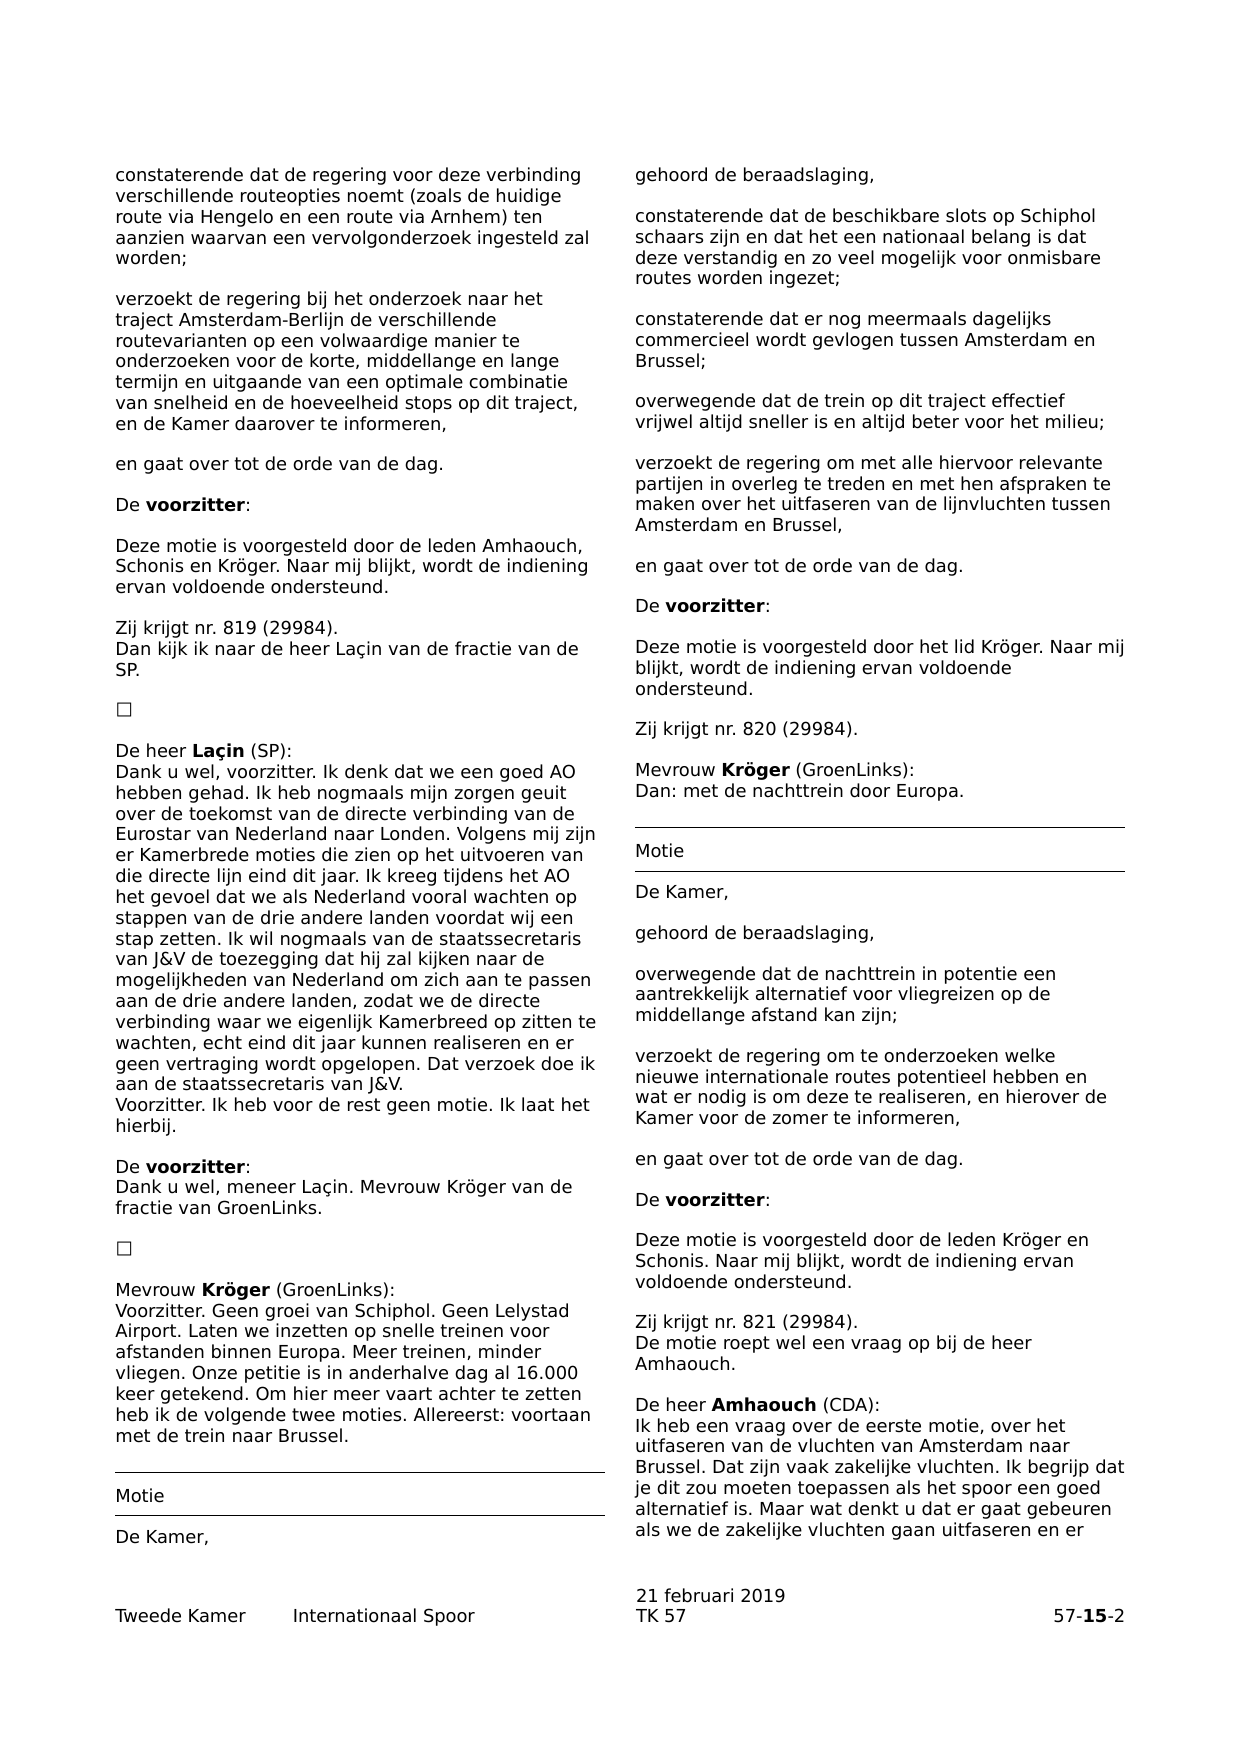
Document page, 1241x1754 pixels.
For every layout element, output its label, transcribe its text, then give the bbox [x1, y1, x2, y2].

text De Kamer, [635, 882, 1125, 903]
text Dank u wel, voorzitter. Ik denk dat we een goed AO hebben gehad. Ik heb nogmaals mijn zorgen geuit over de toekomst van de directe verbinding van de Eurostar van Nederland naar Londen. Volgens mij zijn er Kamerbrede moties die zien op het uitvoeren van die directe lijn eind dit jaar. Ik kreeg tijdens het AO het gevoel dat we als Nederland vooral wachten op stappen van de drie andere landen voordat wij een stap zetten. Ik wil nogmaals van de staatssecretaris van J&V de toezegging dat hij zal kijken naar de mogelijkheden van Nederland om zich aan te passen aan de drie andere landen, zodat we de directe verbinding waar we eigenlijk Kamerbreed op zitten te wachten, echt eind dit jaar kunnen realiseren en er geen vertraging wordt opgelopen. Dat verzoek doe ik aan de staatssecretaris van J&V. [115, 762, 605, 1095]
text Mevrouw Kröger (GroenLinks): [635, 760, 1125, 781]
text Voorzitter. Ik heb voor de rest geen motie. Ik laat het hierbij. [115, 1095, 605, 1137]
text De voorzitter: [115, 1157, 605, 1177]
text en gaat over tot de orde van de dag. [635, 556, 1125, 576]
text ⬜ [115, 700, 605, 721]
text verzoekt de regering bij het onderzoek naar het traject Amsterdam-Berlijn de verschillende routevarianten op een volwaardige manier te onderzoeken voor de korte, middellange en lange termijn en uitgaande van een optimale combinatie van snelheid en de hoeveelheid stops op dit traject, en de Kamer daarover te informeren, [115, 289, 605, 434]
text verzoekt de regering om met alle hiervoor relevante partijen in overleg te treden en met hen afspraken te maken over het uitfaseren van de lijnvluchten tussen Amsterdam en Brussel, [635, 453, 1125, 536]
text Dank u wel, meneer Laçin. Mevrouw Kröger van de fractie van GroenLinks. [115, 1177, 605, 1219]
text De Kamer, [115, 1527, 605, 1548]
text Motie [115, 1486, 605, 1507]
text gehoord de beraadslaging, [635, 165, 1125, 186]
text overwegende dat de nachttrein in potentie een aantrekkelijk alternatief voor vliegreizen op de middellange afstand kan zijn; [635, 963, 1125, 1026]
text Zij krijgt nr. 819 (29984). [115, 618, 605, 638]
text Voorzitter. Geen groei van Schiphol. Geen Lelystad Airport. Laten we inzetten op snelle treinen voor afstanden binnen Europa. Meer treinen, minder vliegen. Onze petitie is in anderhalve dag al 16.000 keer getekend. Om hier meer vaart achter te zetten heb ik de volgende twee moties. Allereerst: voortaan met de trein naar Brussel. [115, 1300, 605, 1446]
text constaterende dat de regering voor deze verbinding verschillende routeopties noemt (zoals de huidige route via Hengelo en een route via Arnhem) ten aanzien waarvan een vervolgonderzoek ingesteld zal worden; [115, 165, 605, 269]
text Ik heb een vraag over de eerste motie, over het uitfaseren van de vluchten van Amsterdam naar Brussel. Dat zijn vaak zakelijke vluchten. Ik begrijp dat je dit zou moeten toepassen als het spoor een goed alternatief is. Maar wat denkt u dat er gaat gebeuren als we de zakelijke vluchten gaan uitfaseren en er [635, 1415, 1125, 1540]
text en gaat over tot de orde van de dag. [115, 454, 605, 475]
text ⬜ [115, 1239, 605, 1260]
text Motie [635, 841, 1125, 862]
text Deze motie is voorgesteld door het lid Kröger. Naar mij blijkt, wordt de indiening ervan voldoende ondersteund. [635, 637, 1125, 699]
text Deze motie is voorgesteld door de leden Amhaouch, Schonis en Kröger. Naar mij blijkt, wordt de indiening ervan voldoende ondersteund. [115, 536, 605, 598]
text Mevrouw Kröger (GroenLinks): [115, 1280, 605, 1300]
text Dan: met de nachttrein door Europa. [635, 781, 1125, 801]
text constaterende dat de beschikbare slots op Schiphol schaars zijn en dat het een nationaal belang is dat deze verstandig en zo veel mogelijk voor onmisbare routes worden ingezet; [635, 206, 1125, 289]
text De voorzitter: [635, 596, 1125, 617]
text gehoord de beraadslaging, [635, 923, 1125, 943]
text Deze motie is voorgesteld door de leden Kröger en Schonis. Naar mij blijkt, wordt de indiening ervan voldoende ondersteund. [635, 1230, 1125, 1292]
text constaterende dat er nog meermaals dagelijks commercieel wordt gevlogen tussen Amsterdam en Brussel; [635, 309, 1125, 371]
text De motie roept wel een vraag op bij de heer Amhaouch. [635, 1333, 1125, 1375]
text en gaat over tot de orde van de dag. [635, 1149, 1125, 1169]
text De heer Laçin (SP): [115, 741, 605, 762]
text overwegende dat de trein op dit traject effectief vrijwel altijd sneller is en altijd beter voor het milieu; [635, 391, 1125, 433]
text Zij krijgt nr. 820 (29984). [635, 719, 1125, 740]
text De voorzitter: [635, 1189, 1125, 1210]
text De heer Amhaouch (CDA): [635, 1395, 1125, 1415]
text Zij krijgt nr. 821 (29984). [635, 1312, 1125, 1333]
text verzoekt de regering om te onderzoeken welke nieuwe internationale routes potentieel hebben en wat er nodig is om deze te realiseren, en hierover de Kamer voor de zomer te informeren, [635, 1046, 1125, 1129]
text De voorzitter: [115, 495, 605, 516]
text Dan kijk ik naar de heer Laçin van de fractie van de SP. [115, 638, 605, 680]
